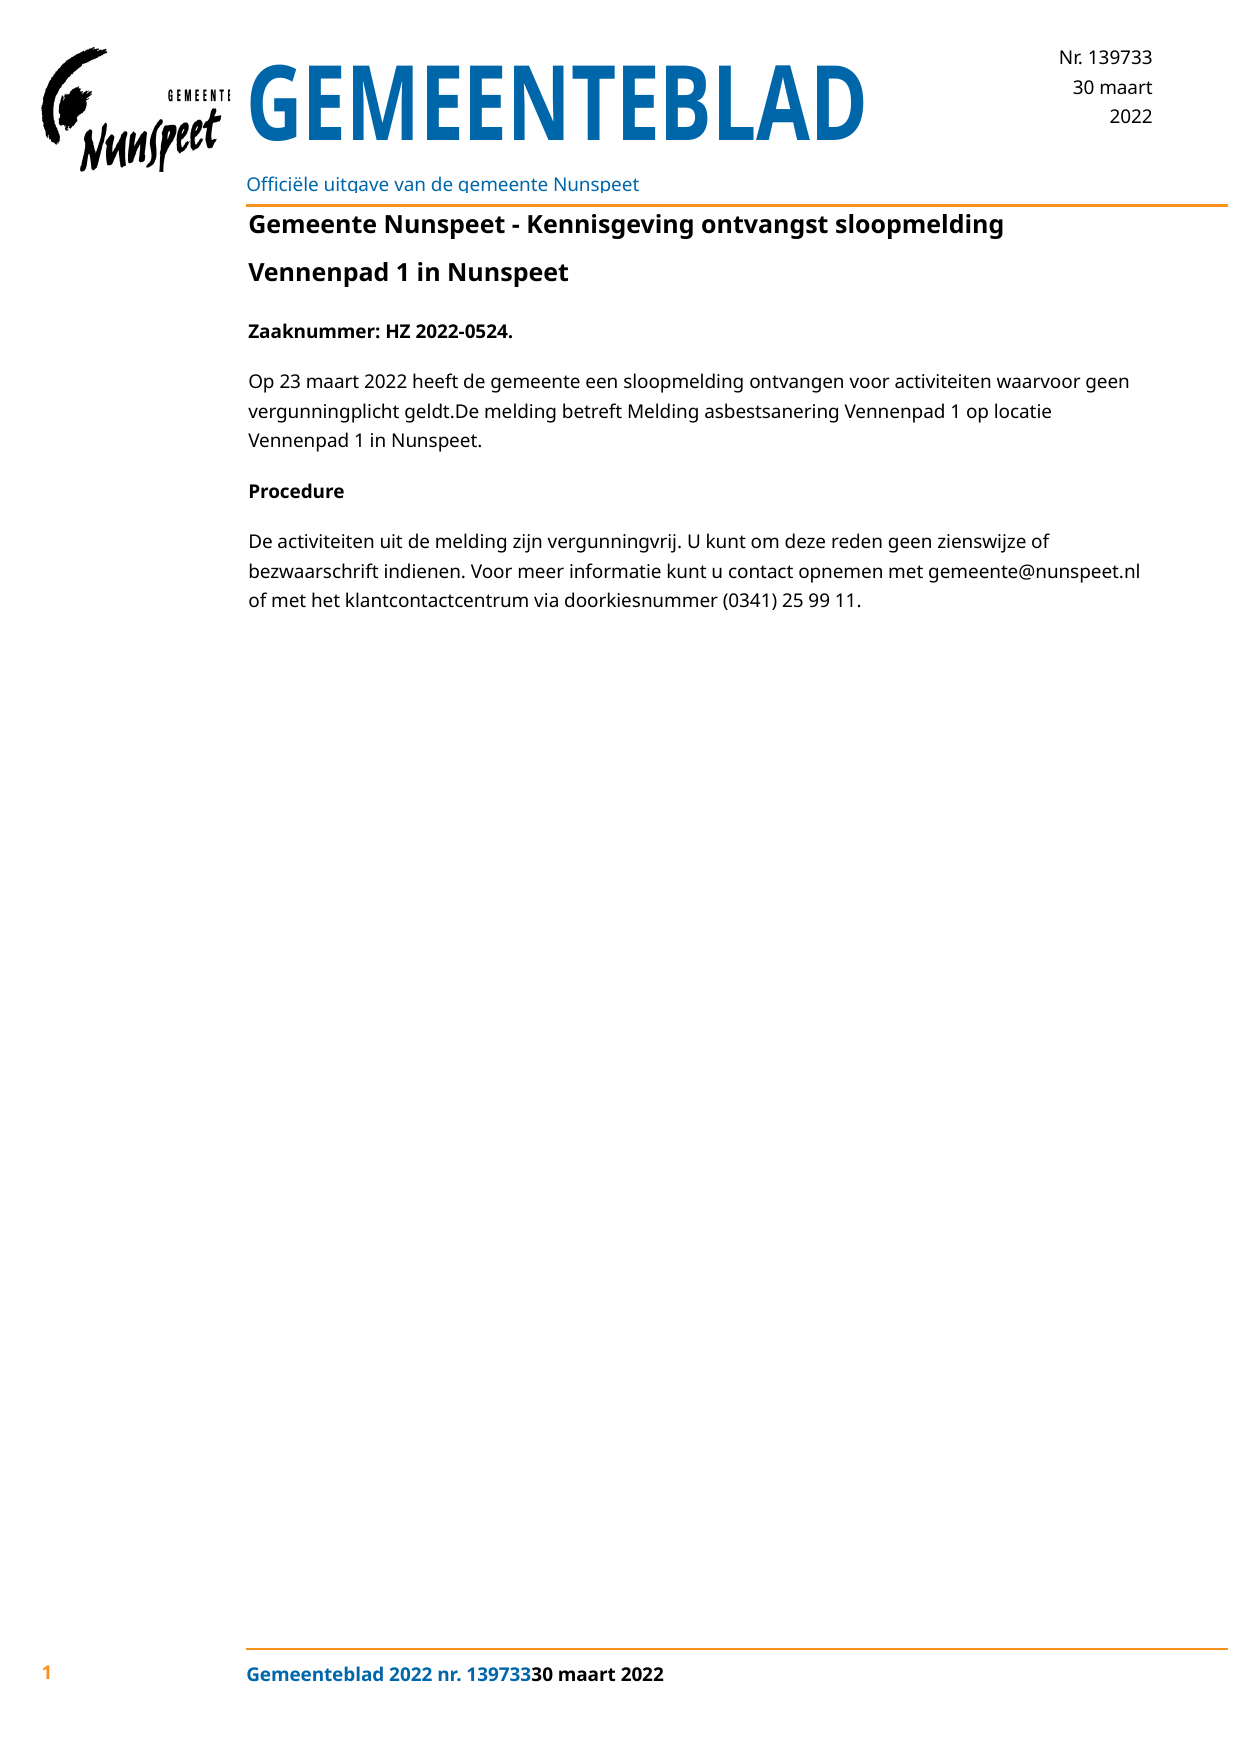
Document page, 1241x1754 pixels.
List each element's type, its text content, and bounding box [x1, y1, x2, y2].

text Procedure [248, 478, 1152, 504]
picture [41, 47, 231, 172]
text Op 23 maart 2022 heeft de gemeente een sloopmelding ontvangen voor activiteiten waarvoor geen vergunningplicht geldt.De melding betreft Melding asbestsanering Vennenpad 1 op locatie Vennenpad 1 in Nunspeet. [248, 368, 1152, 453]
text De activiteiten uit de melding zijn vergunningvrij. U kunt om deze reden geen zienswijze of bezwaarschrift indienen. Voor meer informatie kunt u contact opnemen met gemeente@nunspeet.nl of met het klantcontactcentrum via doorkiesnummer (0341) 25 99 11. [248, 528, 1152, 613]
text Gemeente Nunspeet - Kennisgeving ontvangst sloopmelding Vennenpad 1 in Nunspeet [248, 207, 1152, 288]
text Zaaknummer: HZ 2022-0524. [248, 318, 1152, 344]
